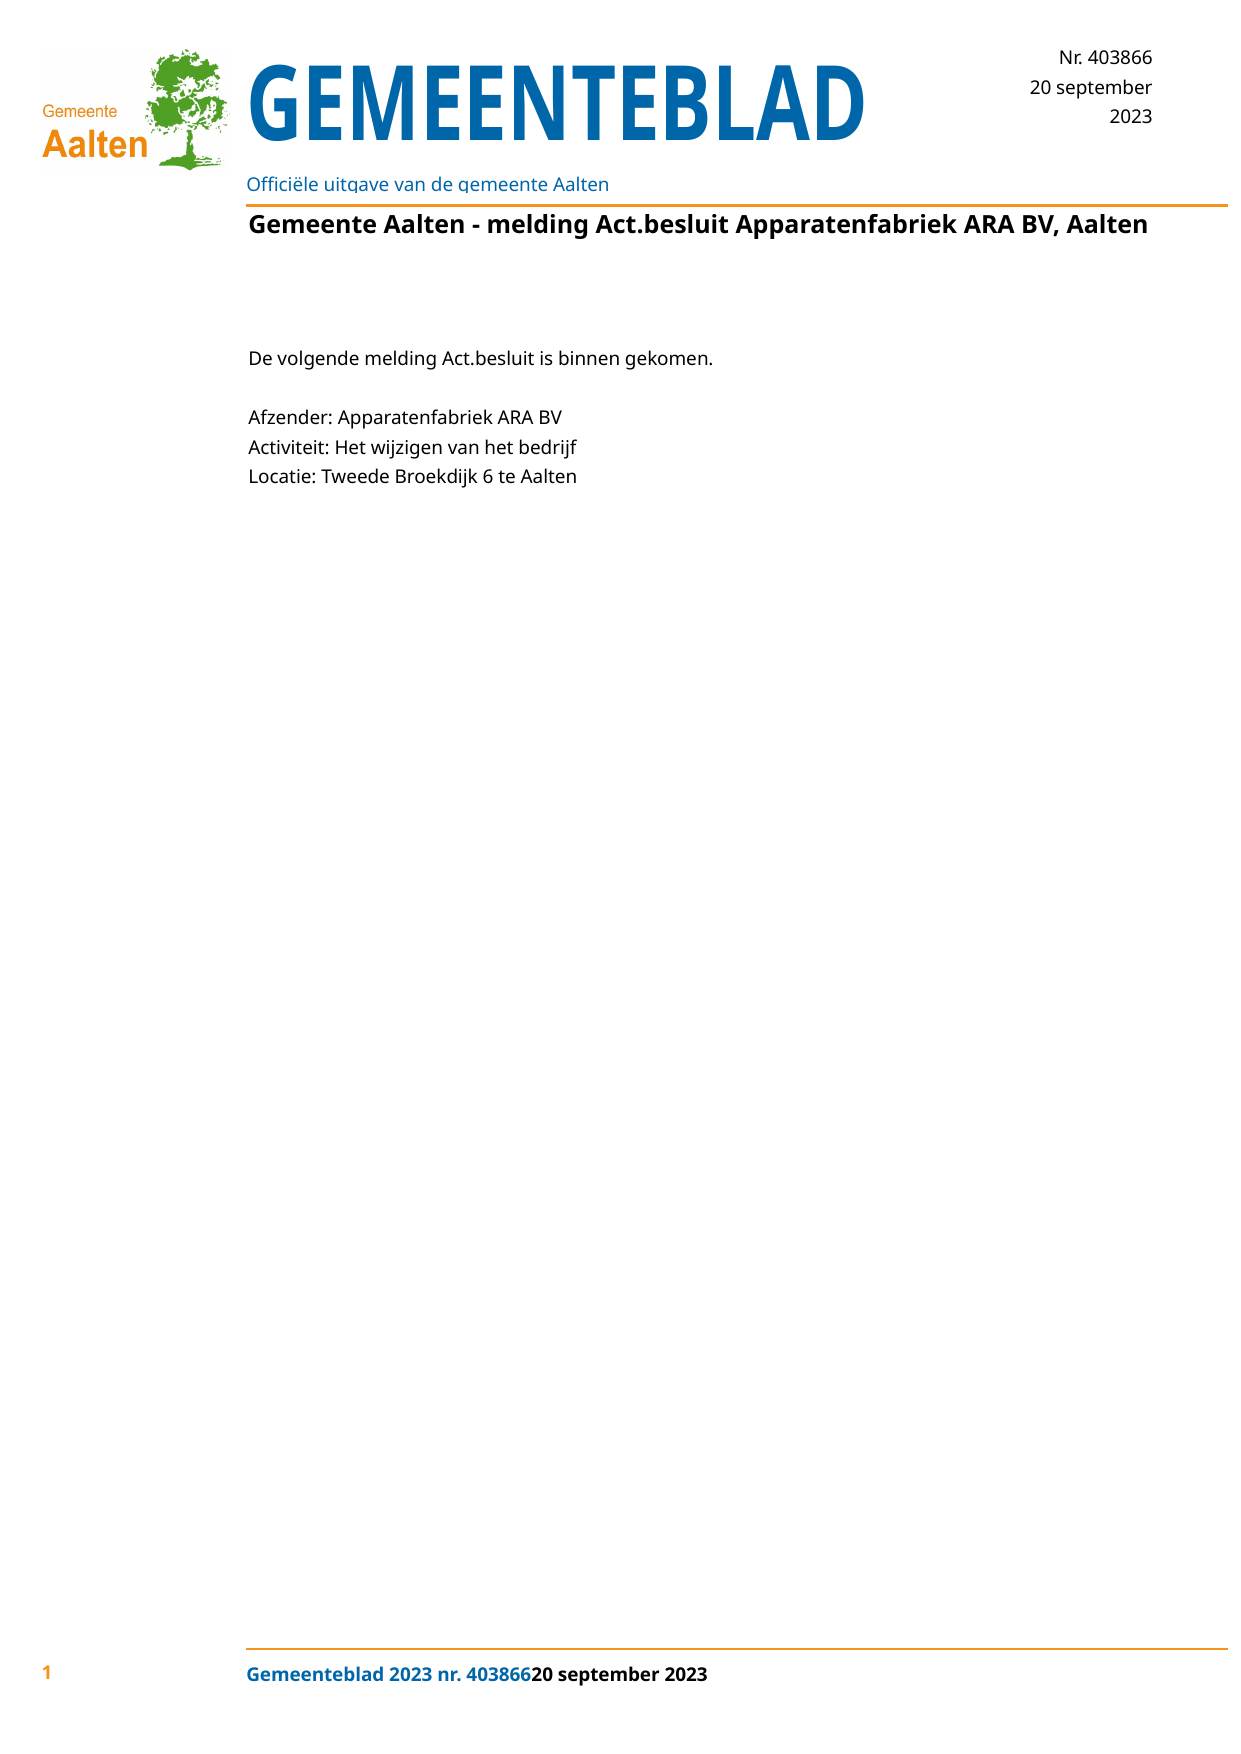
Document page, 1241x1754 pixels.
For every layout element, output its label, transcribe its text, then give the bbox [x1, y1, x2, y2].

text Locatie: Tweede Broekdijk 6 te Aalten [248, 464, 1152, 489]
picture [41, 47, 231, 172]
text Gemeente Aalten - melding Act.besluit Apparatenfabriek ARA BV, Aalten [248, 207, 1152, 241]
text De volgende melding Act.besluit is binnen gekomen. [248, 345, 1152, 371]
text Afzender: Apparatenfabriek ARA BV [248, 404, 1152, 430]
text Activiteit: Het wijzigen van het bedrijf [248, 434, 1152, 460]
